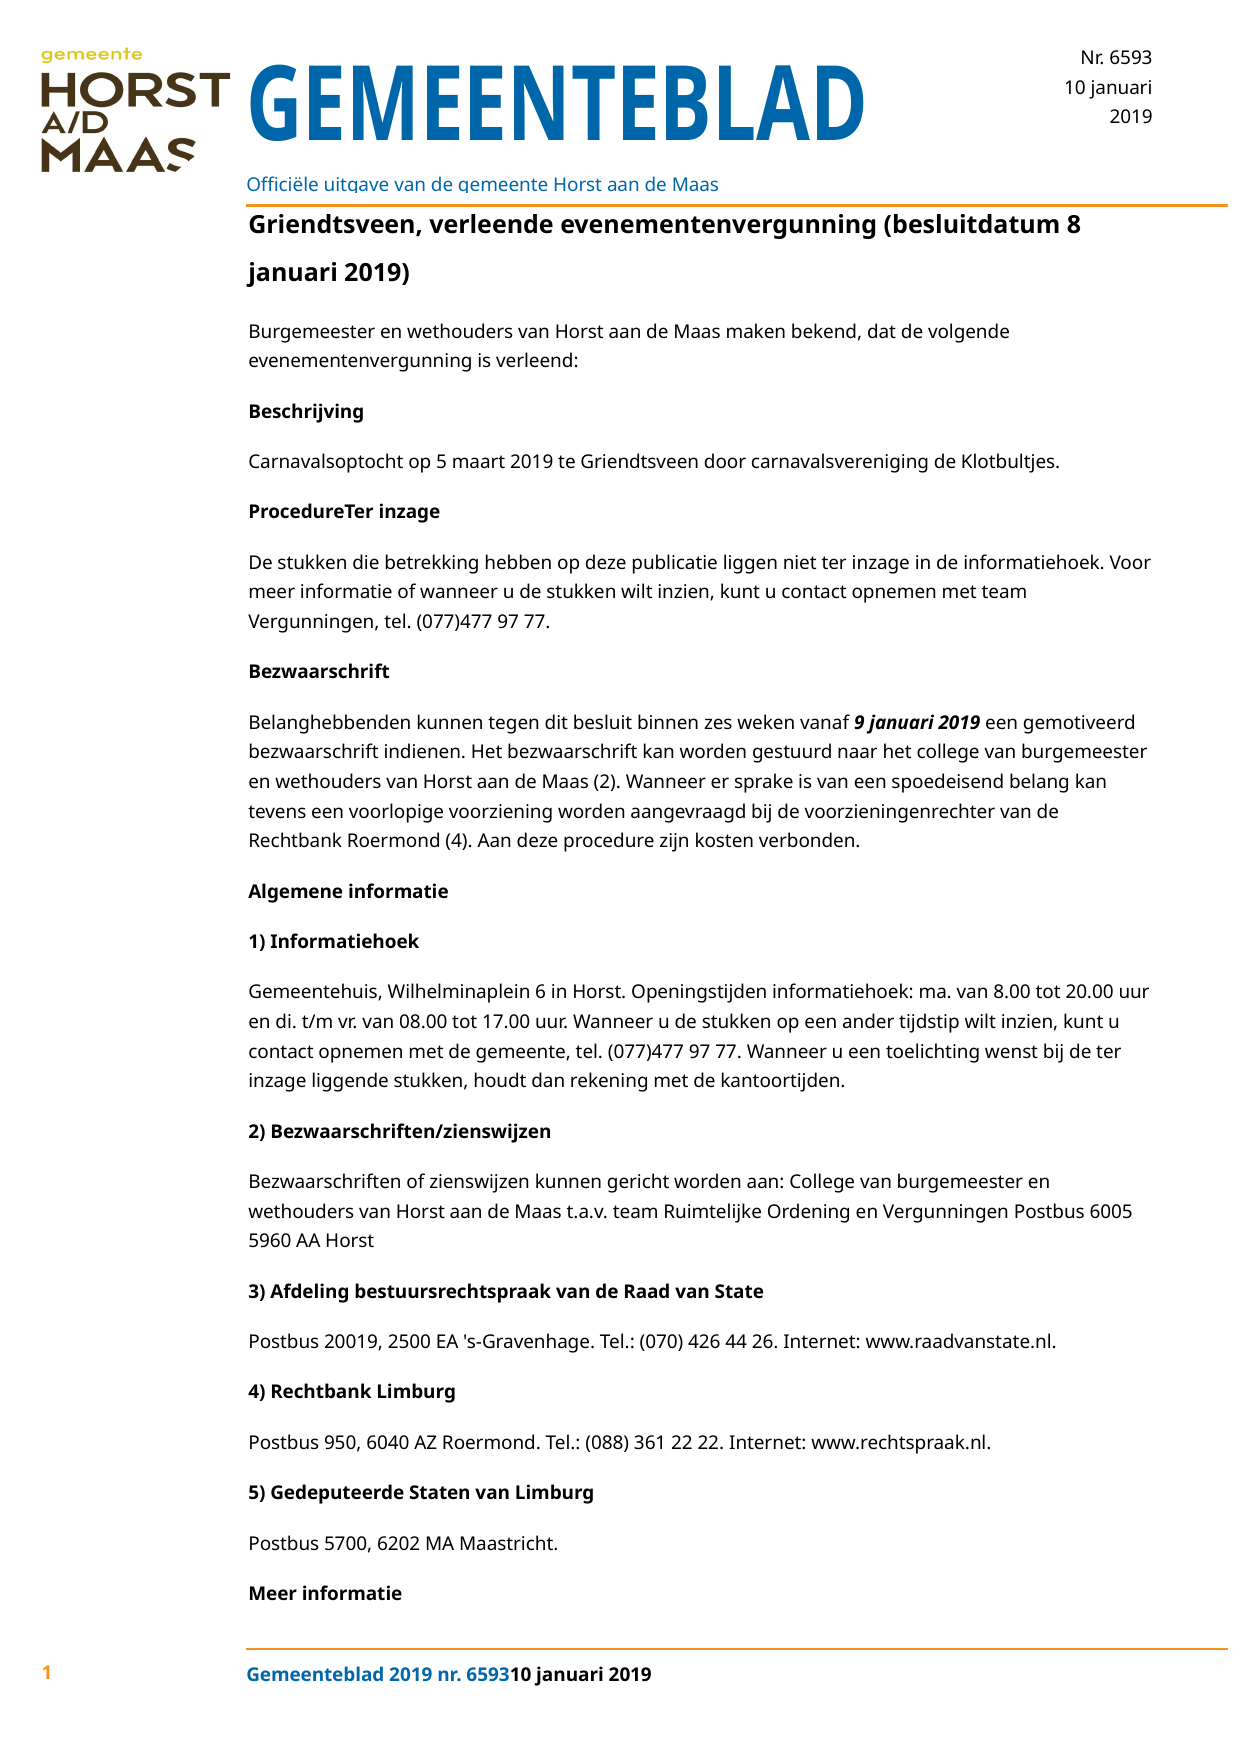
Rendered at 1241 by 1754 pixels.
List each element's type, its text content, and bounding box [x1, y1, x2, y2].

text Belanghebbenden kunnen tegen dit besluit binnen zes weken vanaf 9 januari 2019 een gemotiveerd bezwaarschrift indienen. Het bezwaarschrift kan worden gestuurd naar het college van burgemeester en wethouders van Horst aan de Maas (2). Wanneer er sprake is van een spoedeisend belang kan tevens een voorlopige voorziening worden aangevraagd bij de voorzieningenrechter van de Rechtbank Roermond (4). Aan deze procedure zijn kosten verbonden. [248, 709, 1152, 853]
text Postbus 5700, 6202 MA Maastricht. [248, 1530, 1152, 1556]
text 1) Informatiehoek [248, 928, 1152, 954]
text Algemene informatie [248, 878, 1152, 904]
text Meer informatie [248, 1580, 1152, 1606]
text Bezwaarschrift [248, 659, 1152, 684]
text De stukken die betrekking hebben op deze publicatie liggen niet ter inzage in de informatiehoek. Voor meer informatie of wanneer u de stukken wilt inzien, kunt u contact opnemen met team Vergunningen, tel. (077)477 97 77. [248, 549, 1152, 634]
text Burgemeester en wethouders van Horst aan de Maas maken bekend, dat de volgende evenementenvergunning is verleend: [248, 318, 1152, 373]
text Griendtsveen, verleende evenementenvergunning (besluitdatum 8 januari 2019) [248, 207, 1152, 288]
text Bezwaarschriften of zienswijzen kunnen gericht worden aan: College van burgemeester en wethouders van Horst aan de Maas t.a.v. team Ruimtelijke Ordening en Vergunningen Postbus 6005 5960 AA Horst [248, 1168, 1152, 1253]
text Postbus 950, 6040 AZ Roermond. Tel.: (088) 361 22 22. Internet: www.rechtspraak.nl. [248, 1429, 1152, 1455]
picture [41, 47, 231, 172]
text ProcedureTer inzage [248, 499, 1152, 524]
text 3) Afdeling bestuursrechtspraak van de Raad van State [248, 1278, 1152, 1304]
text Beschrijving [248, 398, 1152, 424]
text 4) Rechtbank Limburg [248, 1379, 1152, 1404]
text 2) Bezwaarschriften/zienswijzen [248, 1118, 1152, 1144]
text Gemeentehuis, Wilhelminaplein 6 in Horst. Openingstijden informatiehoek: ma. van 8.00 tot 20.00 uur en di. t/m vr. van 08.00 tot 17.00 uur. Wanneer u de stukken op een ander tijdstip wilt inzien, kunt u contact opnemen met de gemeente, tel. (077)477 97 77. Wanneer u een toelichting wenst bij de ter inzage liggende stukken, houdt dan rekening met de kantoortijden. [248, 979, 1152, 1093]
text 5) Gedeputeerde Staten van Limburg [248, 1479, 1152, 1505]
text Postbus 20019, 2500 EA 's-Gravenhage. Tel.: (070) 426 44 26. Internet: www.raadvanstate.nl. [248, 1328, 1152, 1354]
text Carnavalsoptocht op 5 maart 2019 te Griendtsveen door carnavalsvereniging de Klotbultjes. [248, 448, 1152, 474]
